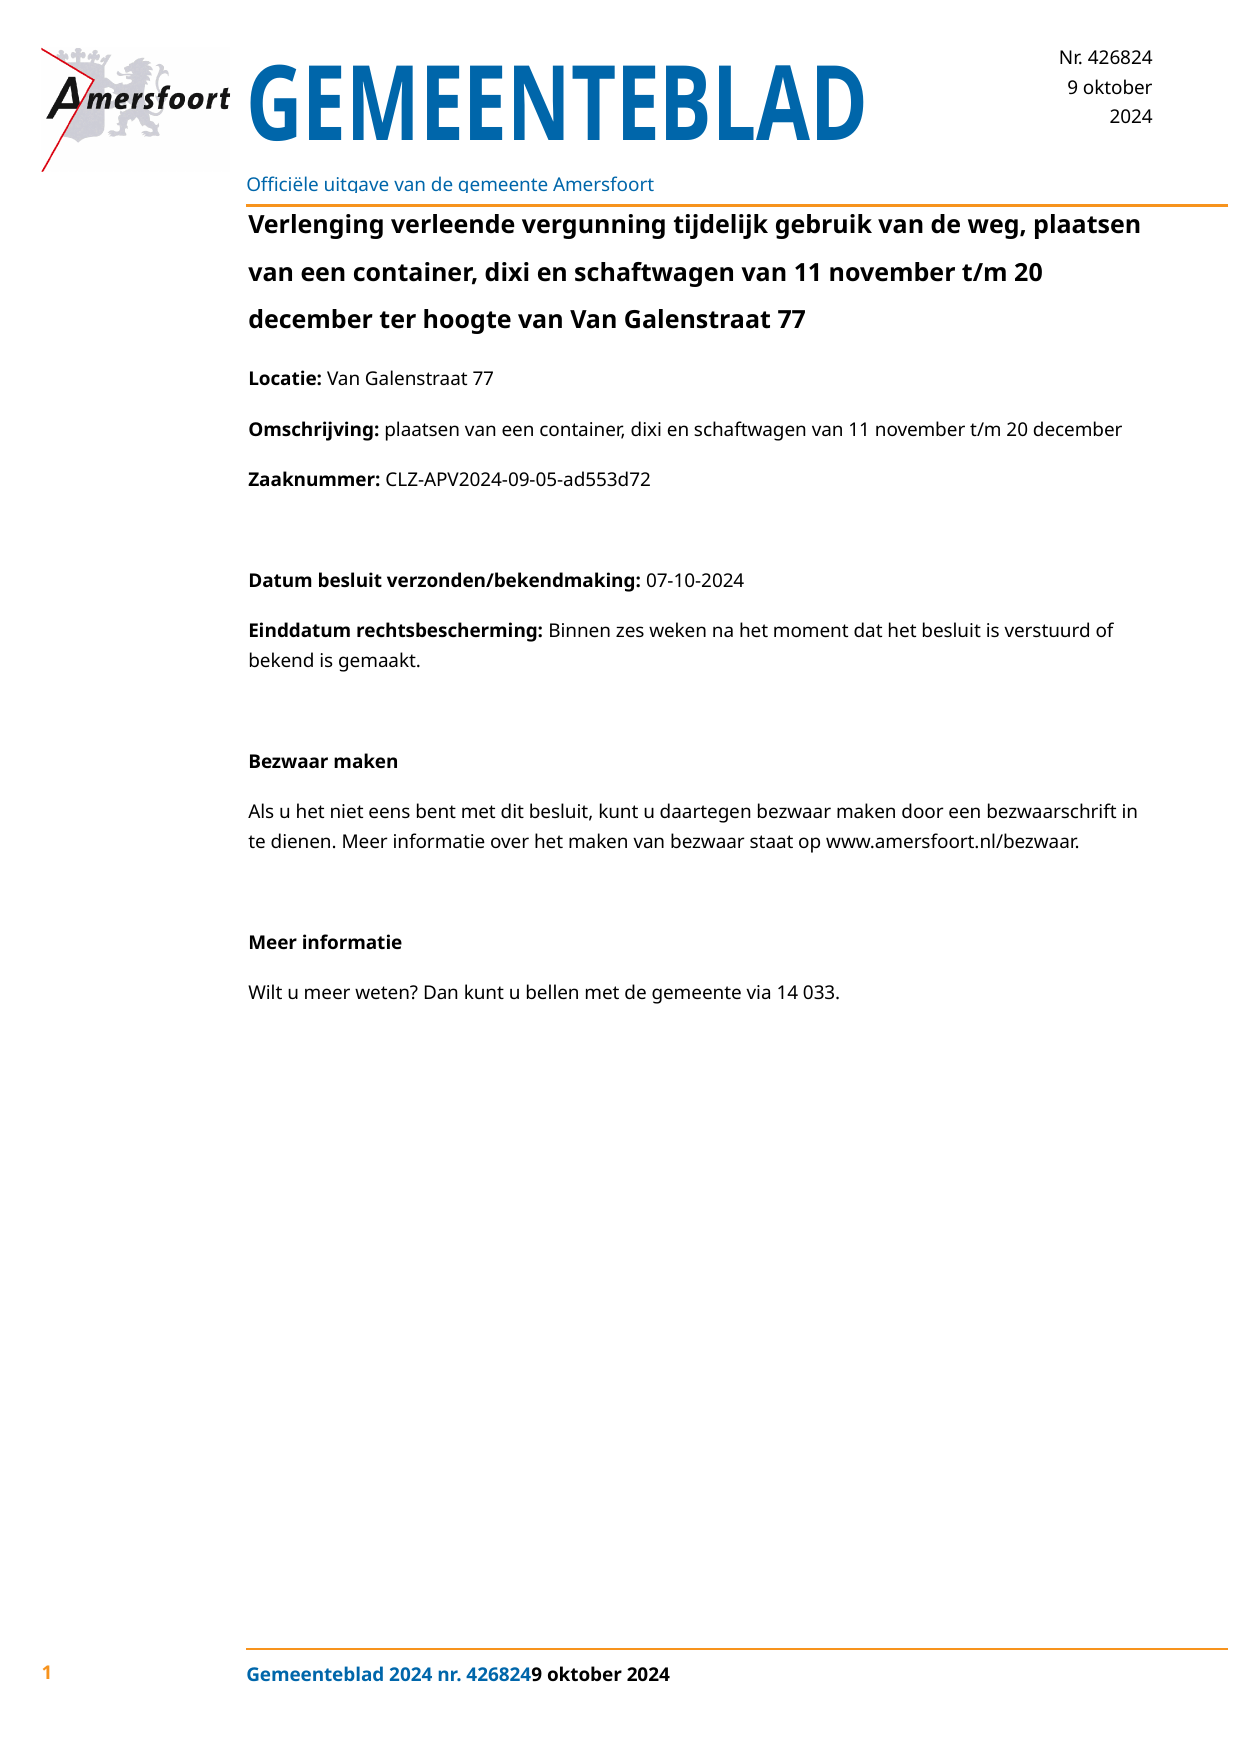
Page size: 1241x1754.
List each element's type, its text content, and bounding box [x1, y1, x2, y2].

picture [41, 47, 231, 172]
text Bezwaar maken [248, 748, 1152, 774]
text Verlenging verleende vergunning tijdelijk gebruik van de weg, plaatsen van een container, dixi en schaftwagen van 11 november t/m 20 december ter hoogte van Van Galenstraat 77 [248, 207, 1152, 336]
text Meer informatie [248, 929, 1152, 954]
text Einddatum rechtsbescherming: Binnen zes weken na het moment dat het besluit is verstuurd of bekend is gemaakt. [248, 618, 1152, 673]
text Locatie: Van Galenstraat 77 [248, 366, 1152, 391]
text Als u het niet eens bent met dit besluit, kunt u daartegen bezwaar maken door een bezwaarschrift in te dienen. Meer informatie over het maken van bezwaar staat op www.amersfoort.nl/bezwaar. [248, 798, 1152, 854]
text Wilt u meer weten? Dan kunt u bellen met de gemeente via 14 033. [248, 979, 1152, 1005]
text Datum besluit verzonden/bekendmaking: 07-10-2024 [248, 567, 1152, 593]
text Zaaknummer: CLZ-APV2024-09-05-ad553d72 [248, 466, 1152, 492]
text Omschrijving: plaatsen van een container, dixi en schaftwagen van 11 november t/m 20 december [248, 416, 1152, 442]
